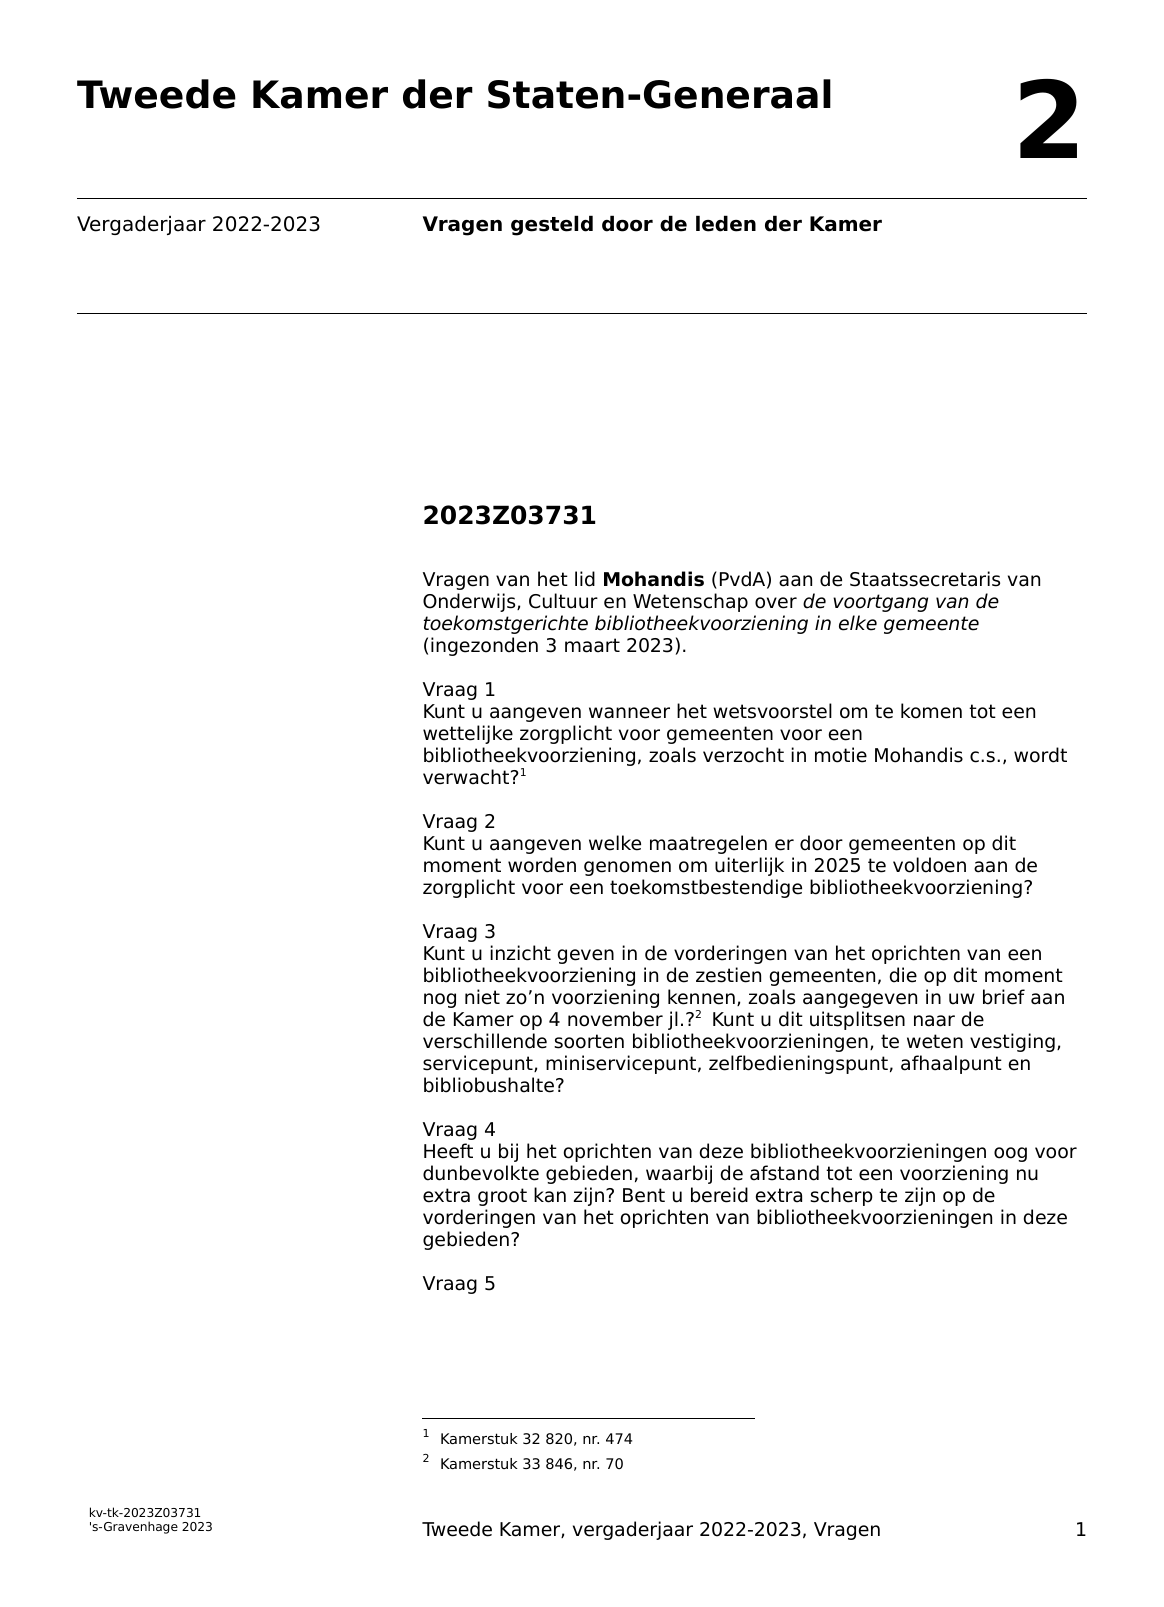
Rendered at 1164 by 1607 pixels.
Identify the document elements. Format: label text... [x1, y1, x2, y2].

text Vraag 3 [422, 921, 1087, 943]
text Vraag 4 [422, 1119, 1087, 1141]
table_cell Vragen gesteld door de leden der Kamer [422, 199, 1087, 313]
table_cell Vergaderjaar 2022-2023 [77, 199, 422, 313]
text Kamerstuk 33 846, nr. 70 [422, 1452, 1087, 1474]
text Vragen van het lid Mohandis (PvdA) aan de Staatssecretaris van Onderwijs, Cultuur en Wetenschap over de voortgang van de toekomstgerichte bibliotheekvoorziening in elke gemeente (ingezonden 3 maart 2023). [422, 569, 1087, 657]
text Vraag 1 [422, 679, 1087, 701]
text Vraag 5 [422, 1273, 1087, 1295]
text Kunt u inzicht geven in de vorderingen van het oprichten van een bibliotheekvoorziening in de zestien gemeenten, die op dit moment nog niet zo’n voorziening kennen, zoals aangegeven in uw brief aan de Kamer op 4 november jl.? Kunt u dit uitsplitsen naar de verschillende soorten bibliotheekvoorzieningen, te weten vestiging, servicepunt, miniservicepunt, zelfbedieningspunt, afhaalpunt en bibliobushalte? [422, 943, 1087, 1097]
table_header Tweede Kamer der Staten-Generaal [77, 59, 886, 198]
text Heeft u bij het oprichten van deze bibliotheekvoorzieningen oog voor dunbevolkte gebieden, waarbij de afstand tot een voorziening nu extra groot kan zijn? Bent u bereid extra scherp te zijn op de vorderingen van het oprichten van bibliotheekvoorzieningen in deze gebieden? [422, 1141, 1087, 1251]
text 2023Z03731 [422, 501, 1087, 531]
table_header 2 [886, 59, 1087, 198]
text Kunt u aangeven wanneer het wetsvoorstel om te komen tot een wettelijke zorgplicht voor gemeenten voor een bibliotheekvoorziening, zoals verzocht in motie Mohandis c.s., wordt verwacht? [422, 701, 1087, 789]
text kv-tk-2023Z03731 [88, 1506, 323, 1520]
text Kamerstuk 32 820, nr. 474 [422, 1427, 1087, 1449]
text Kunt u aangeven welke maatregelen er door gemeenten op dit moment worden genomen om uiterlijk in 2025 te voldoen aan de zorgplicht voor een toekomstbestendige bibliotheekvoorziening? [422, 833, 1087, 899]
text Vraag 2 [422, 811, 1087, 833]
text 's-Gravenhage 2023 [88, 1520, 323, 1534]
